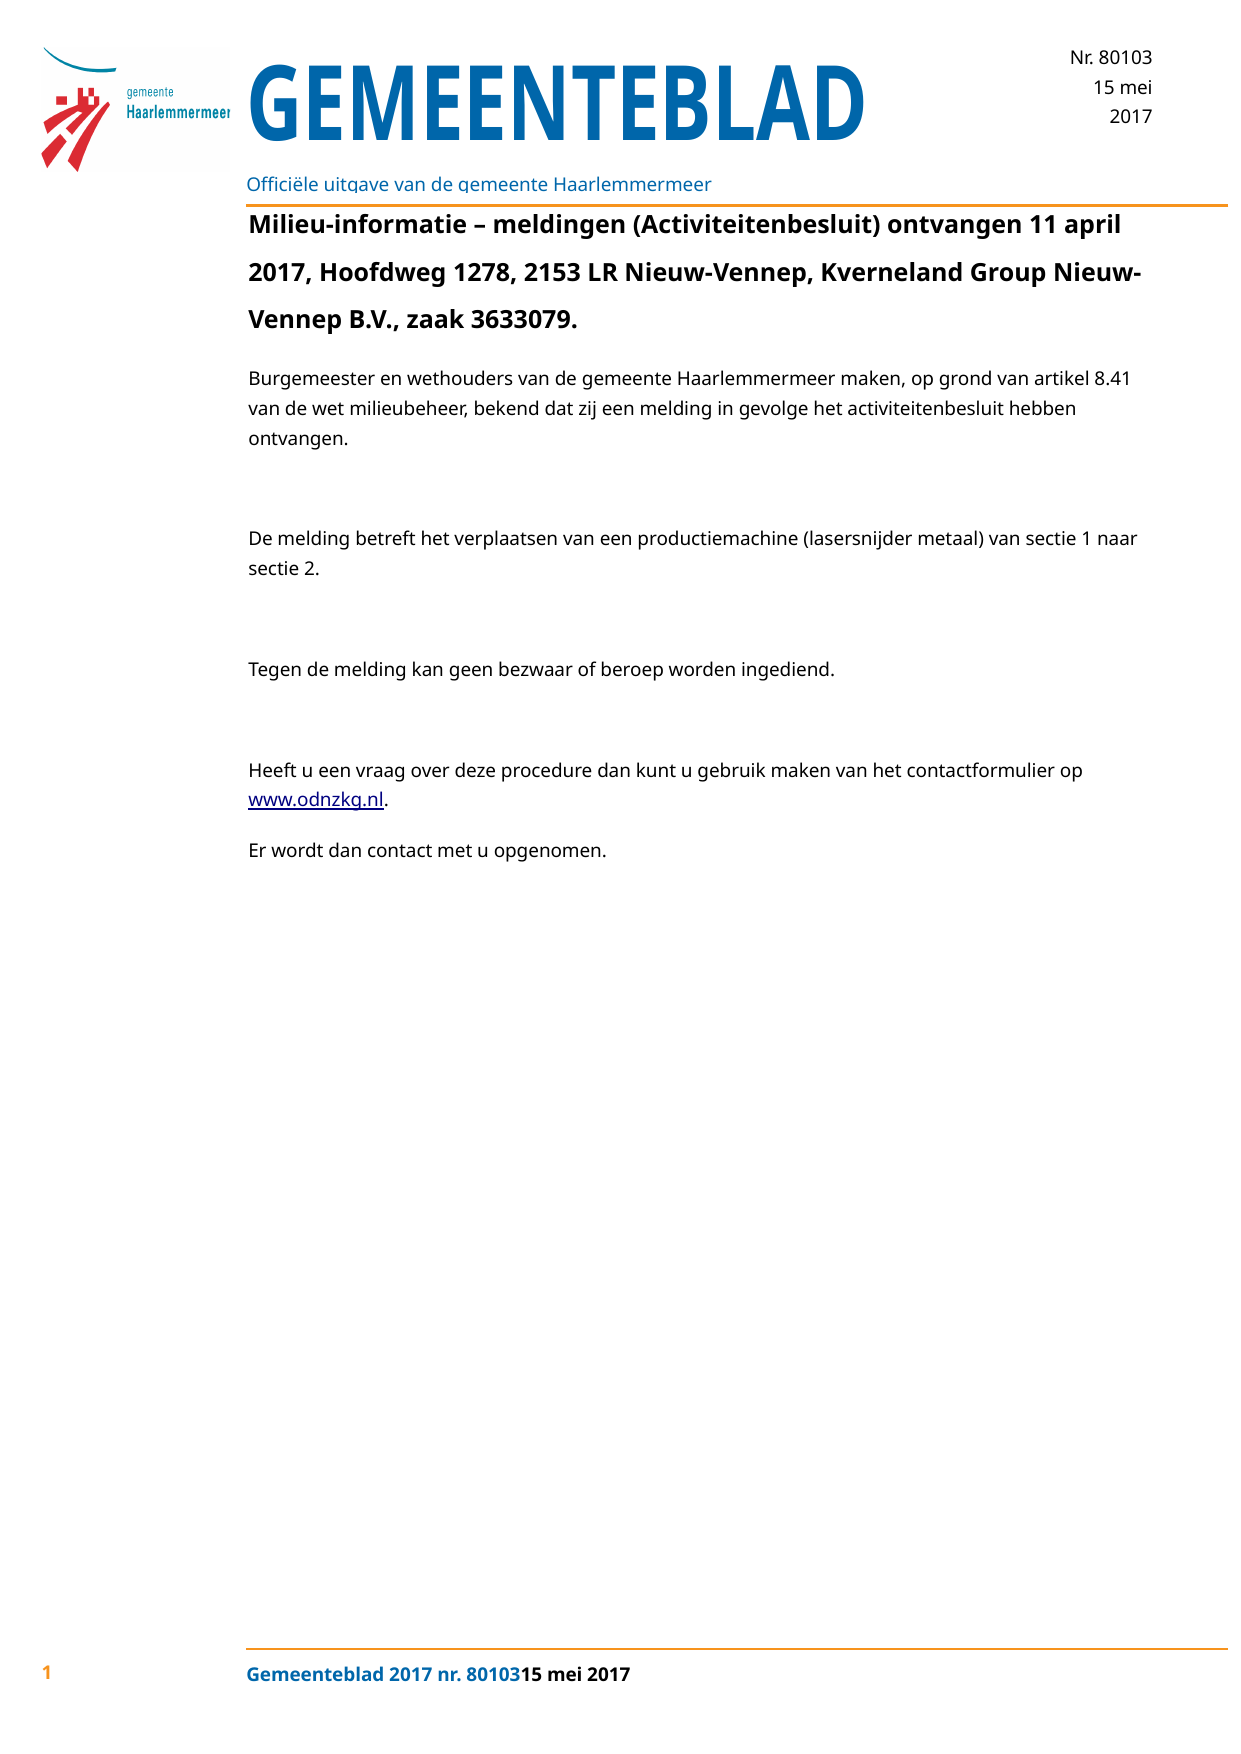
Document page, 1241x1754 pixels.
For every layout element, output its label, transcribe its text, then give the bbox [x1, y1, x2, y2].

picture [41, 47, 231, 172]
text De melding betreft het verplaatsen van een productiemachine (lasersnijder metaal) van sectie 1 naar sectie 2. [248, 526, 1152, 581]
text Milieu-informatie – meldingen (Activiteitenbesluit) ontvangen 11 april 2017, Hoofdweg 1278, 2153 LR Nieuw-Vennep, Kverneland Group Nieuw-Vennep B.V., zaak 3633079. [248, 207, 1152, 336]
text Er wordt dan contact met u opgenomen. [248, 837, 1152, 862]
text Heeft u een vraag over deze procedure dan kunt u gebruik maken van het contactformulier op www.odnzkg.nl. [248, 757, 1152, 812]
text Tegen de melding kan geen bezwaar of beroep worden ingediend. [248, 656, 1152, 682]
text Burgemeester en wethouders van de gemeente Haarlemmermeer maken, op grond van artikel 8.41 van de wet milieubeheer, bekend dat zij een melding in gevolge het activiteitenbesluit hebben ontvangen. [248, 366, 1152, 450]
